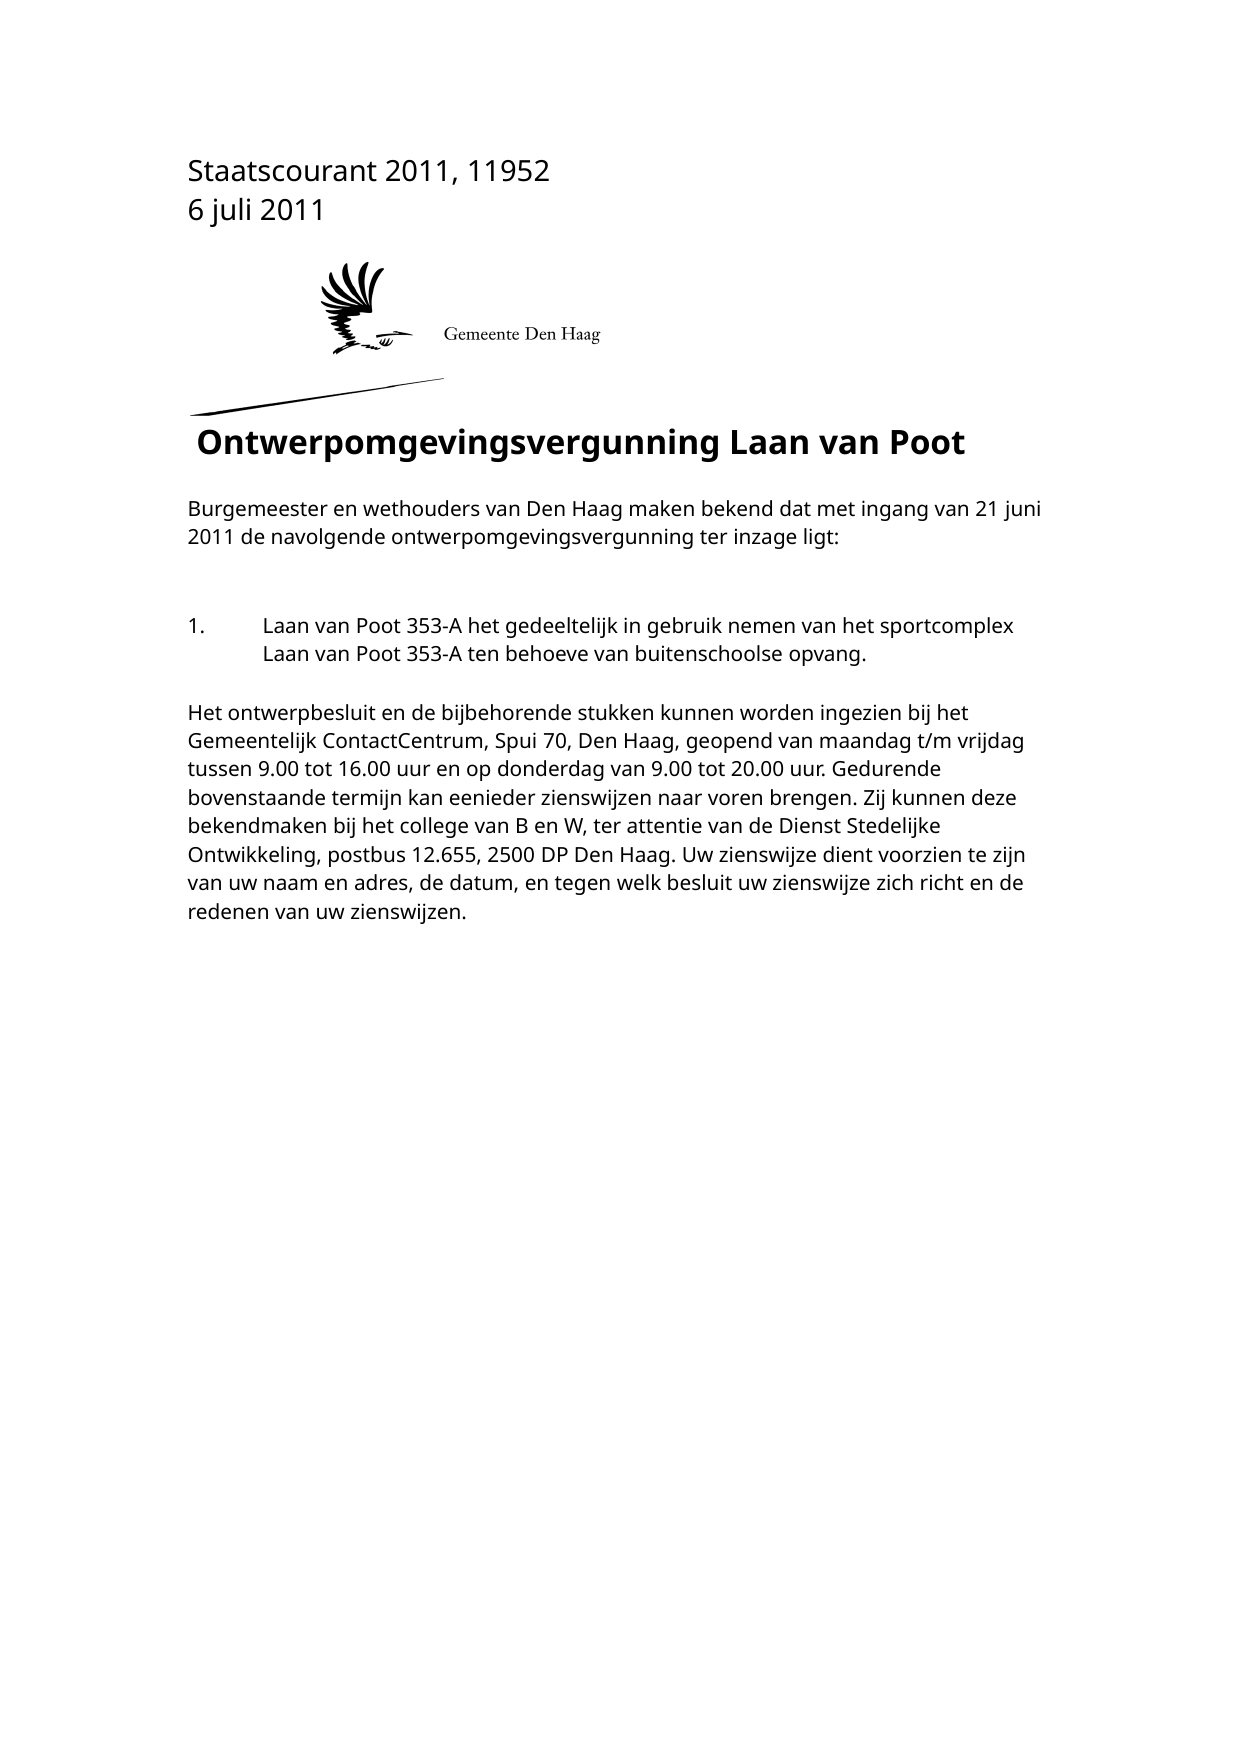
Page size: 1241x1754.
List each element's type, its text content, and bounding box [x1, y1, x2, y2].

subtitle Ontwerpomgevingsvergunning Laan van Poot [187, 271, 1053, 464]
text Het ontwerpbesluit en de bijbehorende stukken kunnen worden ingezien bij het Gemeentelijk ContactCentrum, Spui 70, Den Haag, geopend van maandag t/m vrijdag tussen 9.00 tot 16.00 uur en op donderdag van 9.00 tot 20.00 uur. Gedurende bovenstaande termijn kan eenieder zienswijzen naar voren brengen. Zij kunnen deze bekendmaken bij het college van B en W, ter attentie van de Dienst Stedelijke Ontwikkeling, postbus 12.655, 2500 DP Den Haag. Uw zienswijze dient voorzien te zijn van uw naam en adres, de datum, en tegen welk besluit uw zienswijze zich richt en de redenen van uw zienswijzen. [187, 698, 1053, 925]
text Staatscourant 2011, 11952 [187, 150, 1053, 190]
text Burgemeester en wethouders van Den Haag maken bekend dat met ingang van 21 juni 2011 de navolgende ontwerpomgevingsvergunning ter inzage ligt: [187, 494, 1053, 551]
text 6 juli 2011 [187, 190, 1053, 229]
picture [187, 258, 603, 419]
list Laan van Poot 353-A het gedeeltelijk in gebruik nemen van het sportcomplex Laan van Poot 353-A ten behoeve van buitenschoolse opvang. [187, 611, 1053, 668]
